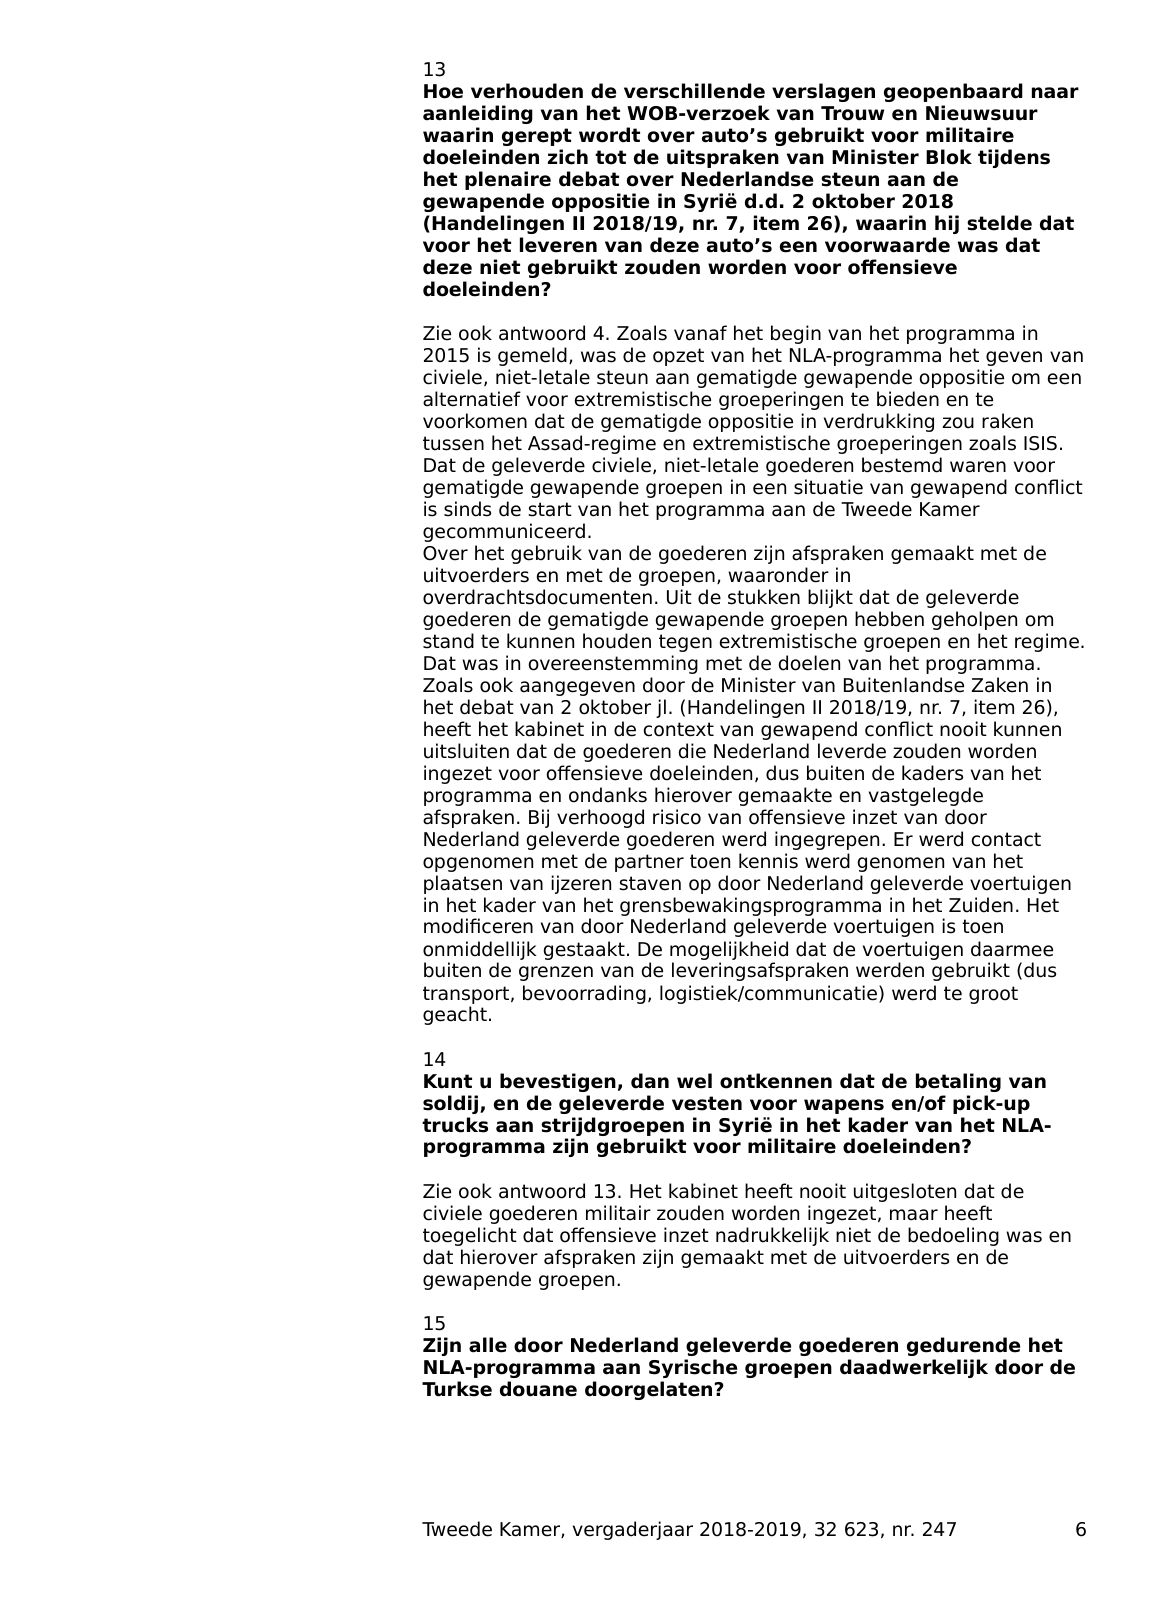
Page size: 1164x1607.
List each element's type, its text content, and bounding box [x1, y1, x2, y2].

text 14 [422, 1048, 1087, 1071]
text Hoe verhouden de verschillende verslagen geopenbaard naar aanleiding van het WOB-verzoek van Trouw en Nieuwsuur waarin gerept wordt over auto’s gebruikt voor militaire doeleinden zich tot de uitspraken van Minister Blok tijdens het plenaire debat over Nederlandse steun aan de gewapende oppositie in Syrië d.d. 2 oktober 2018 (Handelingen II 2018/19, nr. 7, item 26), waarin hij stelde dat voor het leveren van deze auto’s een voorwaarde was dat deze niet gebruikt zouden worden voor offensieve doeleinden? [422, 81, 1087, 301]
text Over het gebruik van de goederen zijn afspraken gemaakt met de uitvoerders en met de groepen, waaronder in overdrachtsdocumenten. Uit de stukken blijkt dat de geleverde goederen de gematigde gewapende groepen hebben geholpen om stand te kunnen houden tegen extremistische groepen en het regime. Dat was in overeenstemming met de doelen van het programma. Zoals ook aangegeven door de Minister van Buitenlandse Zaken in het debat van 2 oktober jl. (Handelingen II 2018/19, nr. 7, item 26), heeft het kabinet in de context van gewapend conflict nooit kunnen uitsluiten dat de goederen die Nederland leverde zouden worden ingezet voor offensieve doeleinden, dus buiten de kaders van het programma en ondanks hierover gemaakte en vastgelegde afspraken. Bij verhoogd risico van offensieve inzet van door Nederland geleverde goederen werd ingegrepen. Er werd contact opgenomen met de partner toen kennis werd genomen van het plaatsen van ijzeren staven op door Nederland geleverde voertuigen in het kader van het grensbewakingsprogramma in het Zuiden. Het modificeren van door Nederland geleverde voertuigen is toen onmiddellijk gestaakt. De mogelijkheid dat de voertuigen daarmee buiten de grenzen van de leveringsafspraken werden gebruikt (dus transport, bevoorrading, logistiek/communicatie) werd te groot geacht. [422, 543, 1087, 1026]
text Zie ook antwoord 13. Het kabinet heeft nooit uitgesloten dat de civiele goederen militair zouden worden ingezet, maar heeft toegelicht dat offensieve inzet nadrukkelijk niet de bedoeling was en dat hierover afspraken zijn gemaakt met de uitvoerders en de gewapende groepen. [422, 1181, 1087, 1291]
text 13 [422, 59, 1087, 81]
text Zijn alle door Nederland geleverde goederen gedurende het NLA-programma aan Syrische groepen daadwerkelijk door de Turkse douane doorgelaten? [422, 1335, 1087, 1401]
text Zie ook antwoord 4. Zoals vanaf het begin van het programma in 2015 is gemeld, was de opzet van het NLA-programma het geven van civiele, niet-letale steun aan gematigde gewapende oppositie om een alternatief voor extremistische groeperingen te bieden en te voorkomen dat de gematigde oppositie in verdrukking zou raken tussen het Assad-regime en extremistische groeperingen zoals ISIS. Dat de geleverde civiele, niet-letale goederen bestemd waren voor gematigde gewapende groepen in een situatie van gewapend conflict is sinds de start van het programma aan de Tweede Kamer gecommuniceerd. [422, 323, 1087, 543]
text 15 [422, 1313, 1087, 1335]
text Kunt u bevestigen, dan wel ontkennen dat de betaling van soldij, en de geleverde vesten voor wapens en/of pick-up trucks aan strijdgroepen in Syrië in het kader van het NLA-programma zijn gebruikt voor militaire doeleinden? [422, 1071, 1087, 1158]
